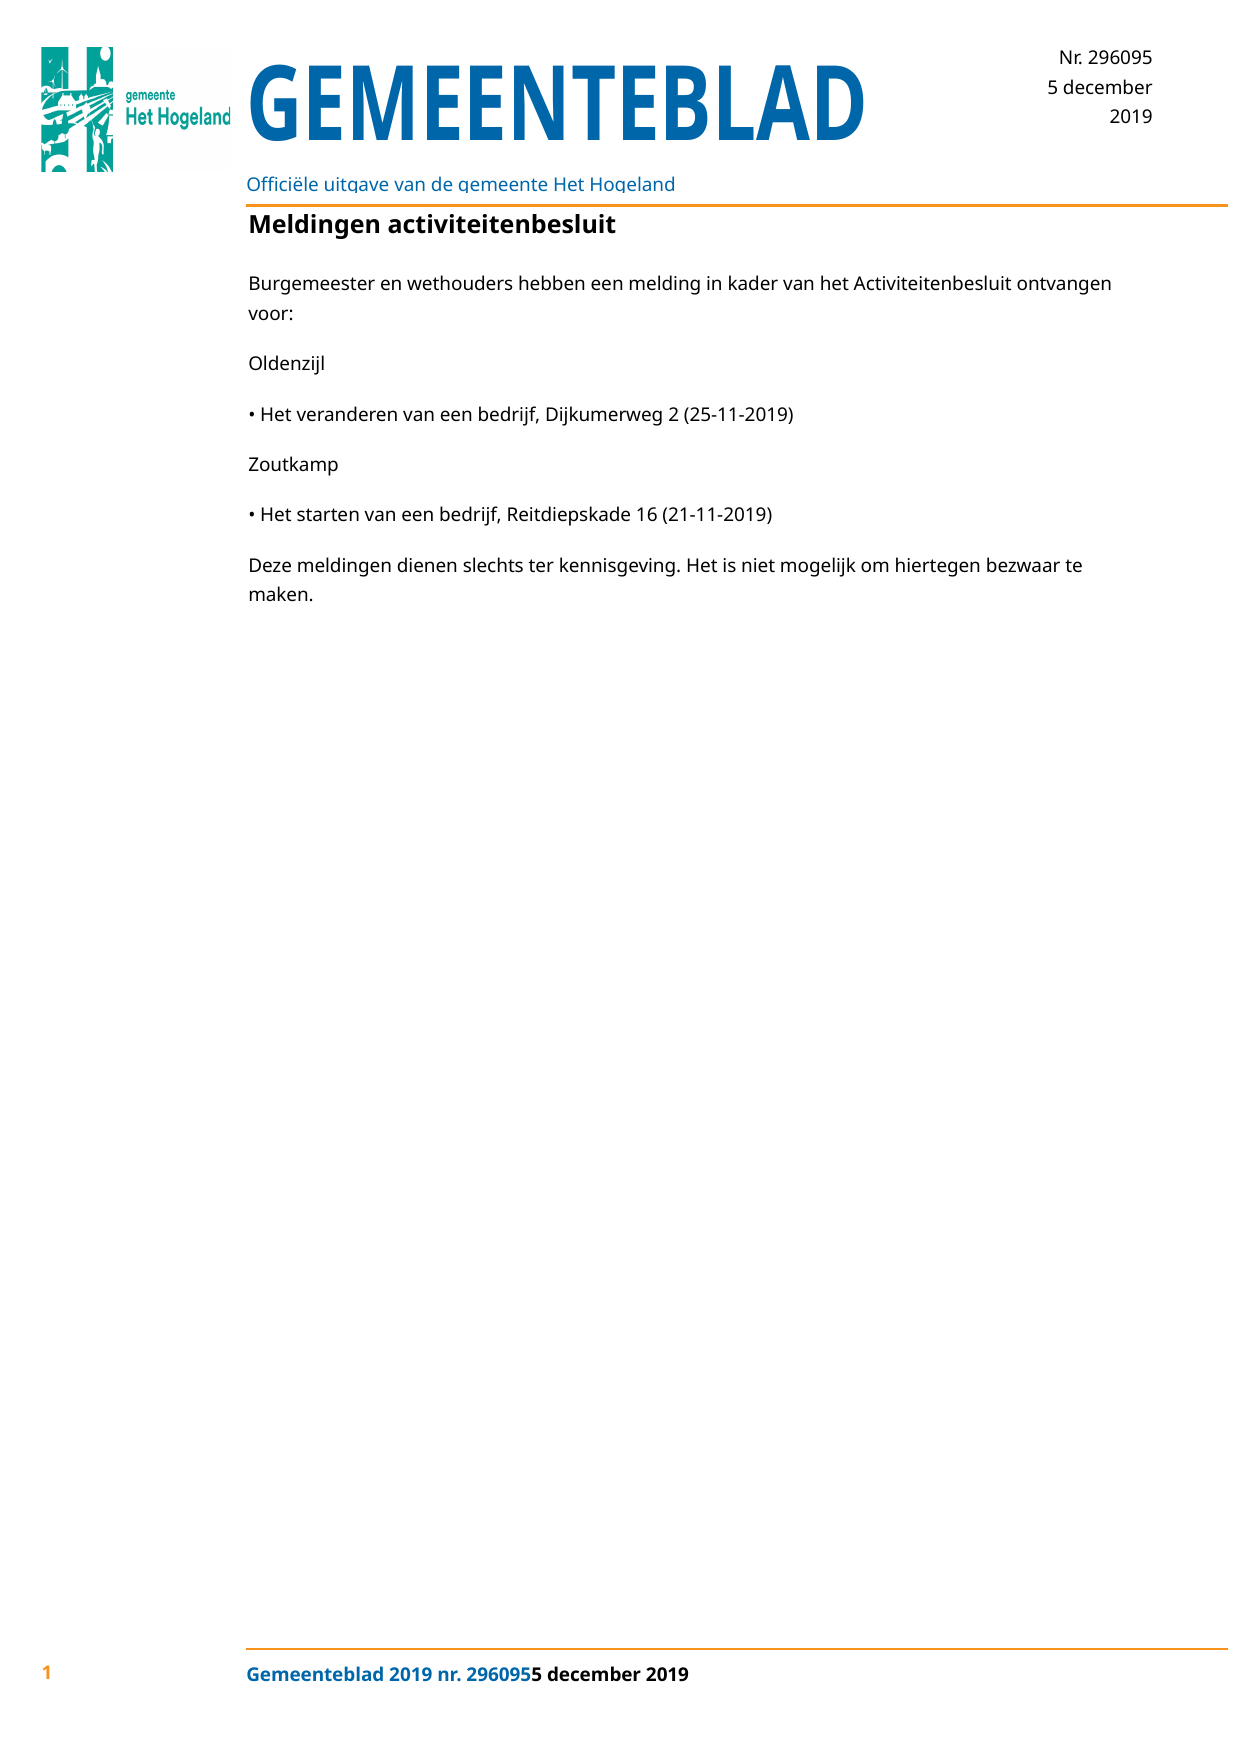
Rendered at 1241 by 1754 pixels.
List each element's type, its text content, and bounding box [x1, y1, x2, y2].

text Meldingen activiteitenbesluit [248, 207, 1152, 241]
text • Het starten van een bedrijf, Reitdiepskade 16 (21-11-2019) [248, 502, 1152, 527]
text Burgemeester en wethouders hebben een melding in kader van het Activiteitenbesluit ontvangen voor: [248, 270, 1152, 326]
text • Het veranderen van een bedrijf, Dijkumerweg 2 (25-11-2019) [248, 401, 1152, 426]
text Oldenzijl [248, 350, 1152, 376]
text Deze meldingen dienen slechts ter kennisgeving. Het is niet mogelijk om hiertegen bezwaar te maken. [248, 552, 1152, 607]
picture [41, 47, 231, 172]
text Zoutkamp [248, 451, 1152, 477]
